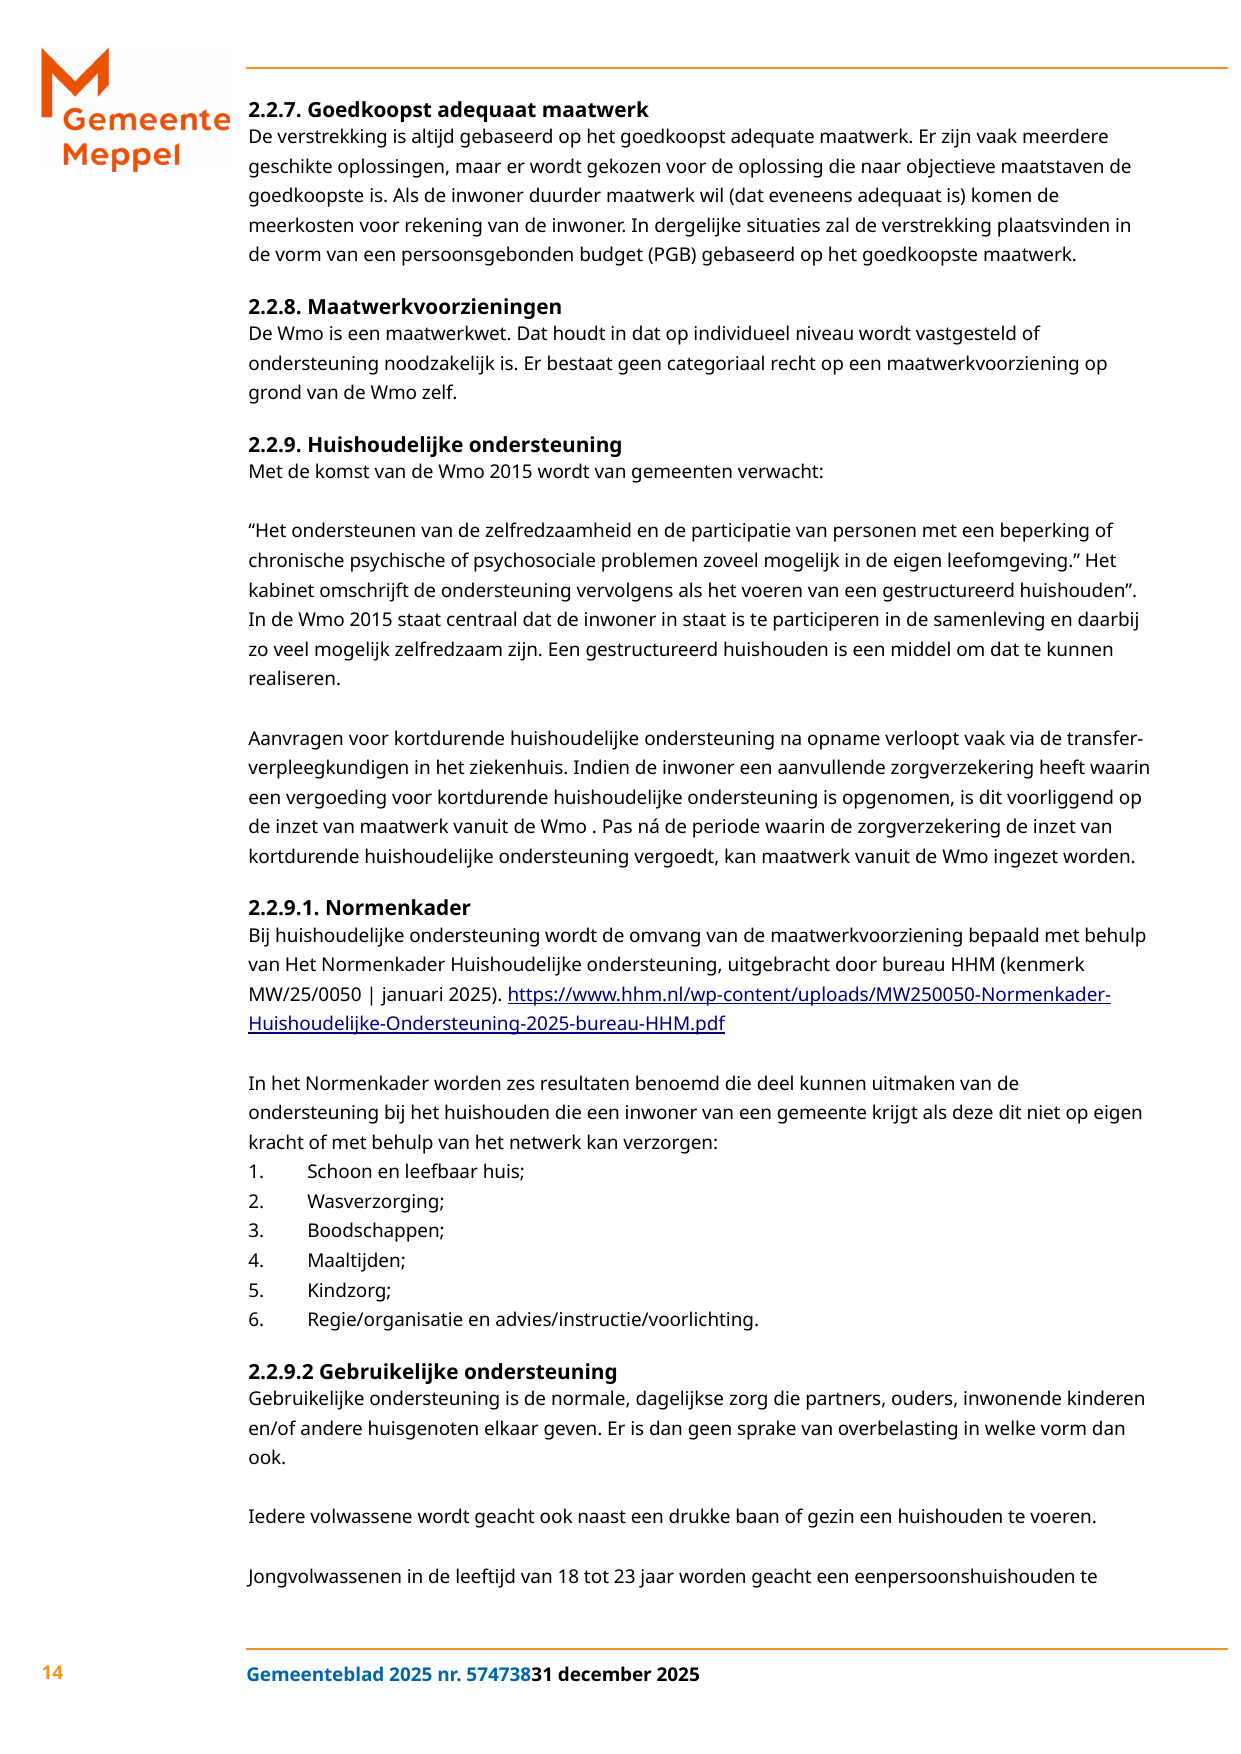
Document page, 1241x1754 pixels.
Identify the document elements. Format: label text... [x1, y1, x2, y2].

text 2.2.9.1. Normenkader [248, 893, 1152, 922]
list Wasverzorging; [248, 1188, 1152, 1214]
text Aanvragen voor kortdurende huishoudelijke ondersteuning na opname verloopt vaak via de transfer-verpleegkundigen in het ziekenhuis. Indien de inwoner een aanvullende zorgverzekering heeft waarin een vergoeding voor kortdurende huishoudelijke ondersteuning is opgenomen, is dit voorliggend op de inzet van maatwerk vanuit de Wmo . Pas ná de periode waarin de zorgverzekering de inzet van kortdurende huishoudelijke ondersteuning vergoedt, kan maatwerk vanuit de Wmo ingezet worden. [248, 725, 1152, 869]
text Gebruikelijke ondersteuning is de normale, dagelijkse zorg die partners, ouders, inwonende kinderen en/of andere huisgenoten elkaar geven. Er is dan geen sprake van overbelasting in welke vorm dan ook. [248, 1385, 1152, 1470]
text “Het ondersteunen van de zelfredzaamheid en de participatie van personen met een beperking of chronische psychische of psychosociale problemen zoveel mogelijk in de eigen leefomgeving.” Het kabinet omschrijft de ondersteuning vervolgens als het voeren van een gestructureerd huishouden”. In de Wmo 2015 staat centraal dat de inwoner in staat is te participeren in de samenleving en daarbij zo veel mogelijk zelfredzaam zijn. Een gestructureerd huishouden is een middel om dat te kunnen realiseren. [248, 518, 1152, 691]
list Schoon en leefbaar huis; [248, 1158, 1152, 1184]
list Kindzorg; [248, 1277, 1152, 1303]
picture [41, 47, 231, 172]
text De verstrekking is altijd gebaseerd op het goedkoopst adequate maatwerk. Er zijn vaak meerdere geschikte oplossingen, maar er wordt gekozen voor de oplossing die naar objectieve maatstaven de goedkoopste is. Als de inwoner duurder maatwerk wil (dat eveneens adequaat is) komen de meerkosten voor rekening van de inwoner. In dergelijke situaties zal de verstrekking plaatsvinden in de vorm van een persoonsgebonden budget (PGB) gebaseerd op het goedkoopste maatwerk. [248, 123, 1152, 267]
text 2.2.7. Goedkoopst adequaat maatwerk [248, 95, 1152, 123]
list Regie/organisatie en advies/instructie/voorlichting. [248, 1306, 1152, 1332]
text 2.2.9. Huishoudelijke ondersteuning [248, 430, 1152, 458]
text Bij huishoudelijke ondersteuning wordt de omvang van de maatwerkvoorziening bepaald met behulp van Het Normenkader Huishoudelijke ondersteuning, uitgebracht door bureau HHM (kenmerk MW/25/0050 | januari 2025). https://www.hhm.nl/wp-content/uploads/MW250050-Normenkader-Huishoudelijke-Ondersteuning-2025-bureau-HHM.pdf [248, 922, 1152, 1036]
text De Wmo is een maatwerkwet. Dat houdt in dat op individueel niveau wordt vastgesteld of ondersteuning noodzakelijk is. Er bestaat geen categoriaal recht op een maatwerkvoorziening op grond van de Wmo zelf. [248, 320, 1152, 405]
text 2.2.8. Maatwerkvoorzieningen [248, 292, 1152, 320]
list Maaltijden; [248, 1247, 1152, 1273]
text Jongvolwassenen in de leeftijd van 18 tot 23 jaar worden geacht een eenpersoonshuishouden te [248, 1563, 1152, 1588]
text 2.2.9.2 Gebruikelijke ondersteuning [248, 1357, 1152, 1385]
list Boodschappen; [248, 1218, 1152, 1243]
text Met de komst van de Wmo 2015 wordt van gemeenten verwacht: [248, 458, 1152, 484]
text In het Normenkader worden zes resultaten benoemd die deel kunnen uitmaken van de ondersteuning bij het huishouden die een inwoner van een gemeente krijgt als deze dit niet op eigen kracht of met behulp van het netwerk kan verzorgen: [248, 1070, 1152, 1155]
text Iedere volwassene wordt geacht ook naast een drukke baan of gezin een huishouden te voeren. [248, 1504, 1152, 1529]
